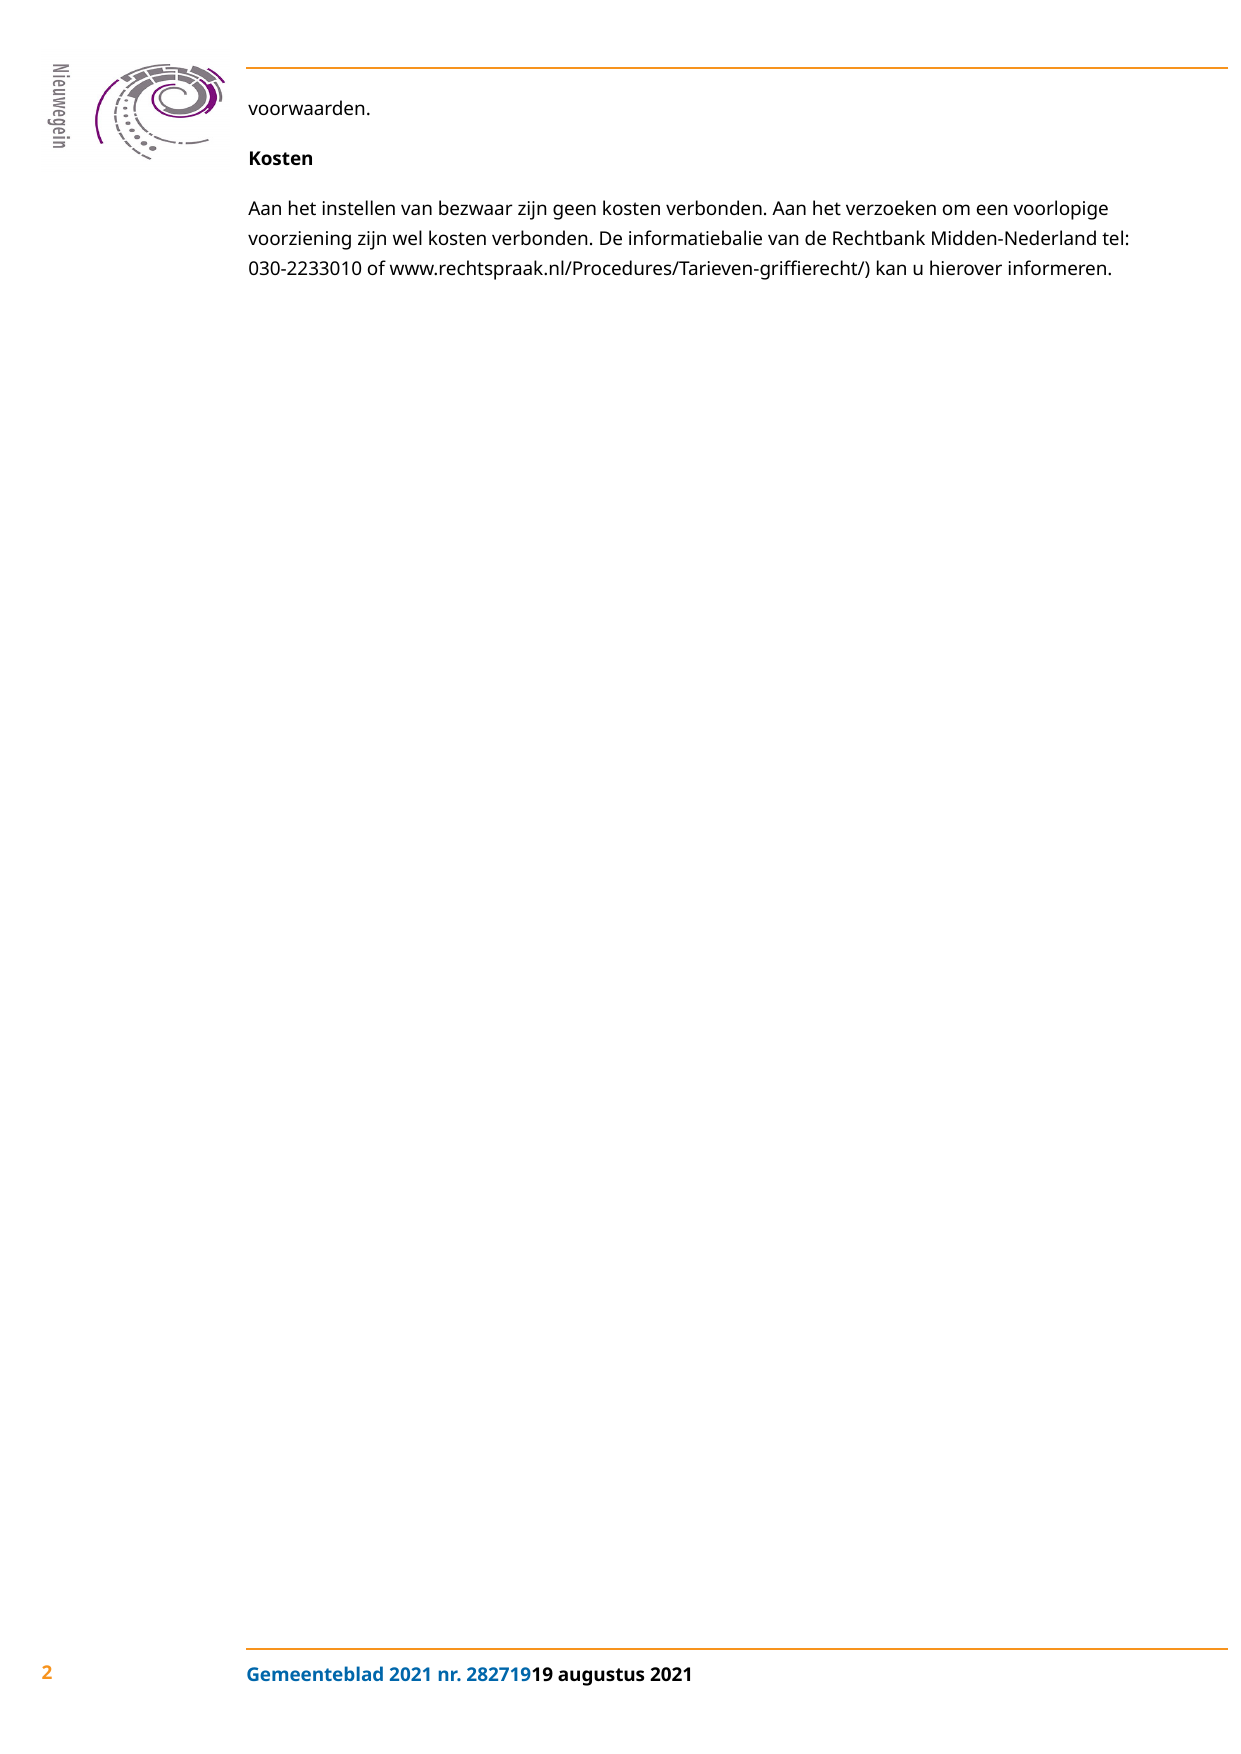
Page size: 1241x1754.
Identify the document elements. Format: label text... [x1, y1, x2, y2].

text voorwaarden. [248, 95, 1152, 121]
text Aan het instellen van bezwaar zijn geen kosten verbonden. Aan het verzoeken om een voorlopige voorziening zijn wel kosten verbonden. De informatiebalie van de Rechtbank Midden-Nederland tel: 030-2233010 of www.rechtspraak.nl/Procedures/Tarieven-griffierecht/) kan u hierover informeren. [248, 196, 1152, 281]
picture [41, 47, 231, 172]
text Kosten [248, 145, 1152, 171]
